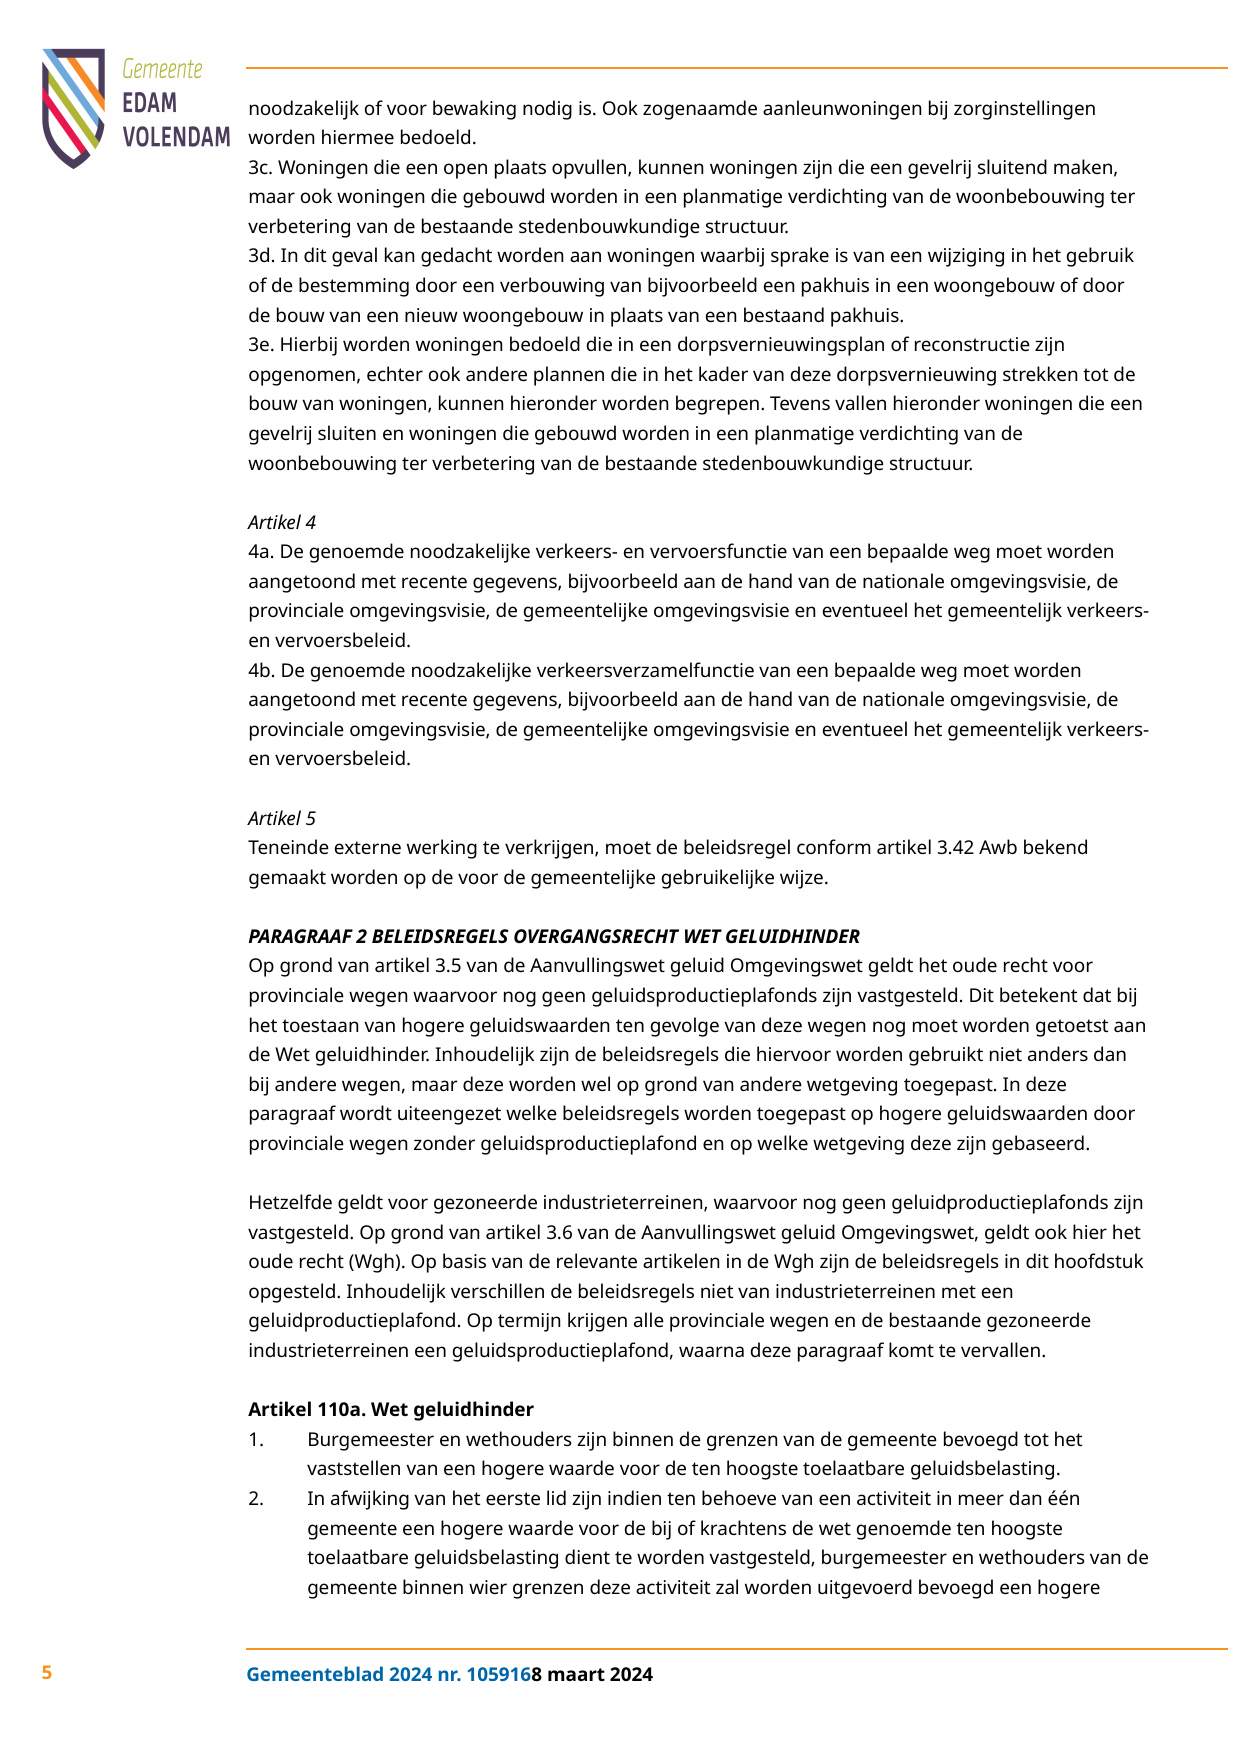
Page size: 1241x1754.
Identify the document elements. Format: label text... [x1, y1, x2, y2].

text 4b. De genoemde noodzakelijke verkeersverzamelfunctie van een bepaalde weg moet worden aangetoond met recente gegevens, bijvoorbeeld aan de hand van de nationale omgevingsvisie, de provinciale omgevingsvisie, de gemeentelijke omgevingsvisie en eventueel het gemeentelijk verkeers- en vervoersbeleid. [248, 657, 1152, 771]
text Hetzelfde geldt voor gezoneerde industrieterreinen, waarvoor nog geen geluidproductieplafonds zijn vastgesteld. Op grond van artikel 3.6 van de Aanvullingswet geluid Omgevingswet, geldt ook hier het oude recht (Wgh). Op basis van de relevante artikelen in de Wgh zijn de beleidsregels in dit hoofdstuk opgesteld. Inhoudelijk verschillen de beleidsregels niet van industrieterreinen met een geluidproductieplafond. Op termijn krijgen alle provinciale wegen en de bestaande gezoneerde industrieterreinen een geluidsproductieplafond, waarna deze paragraaf komt te vervallen. [248, 1189, 1152, 1363]
text 4a. De genoemde noodzakelijke verkeers- en vervoersfunctie van een bepaalde weg moet worden aangetoond met recente gegevens, bijvoorbeeld aan de hand van de nationale omgevingsvisie, de provinciale omgevingsvisie, de gemeentelijke omgevingsvisie en eventueel het gemeentelijk verkeers- en vervoersbeleid. [248, 538, 1152, 653]
text Op grond van artikel 3.5 van de Aanvullingswet geluid Omgevingswet geldt het oude recht voor provinciale wegen waarvoor nog geen geluidsproductieplafonds zijn vastgesteld. Dit betekent dat bij het toestaan van hogere geluidswaarden ten gevolge van deze wegen nog moet worden getoetst aan de Wet geluidhinder. Inhoudelijk zijn de beleidsregels die hiervoor worden gebruikt niet anders dan bij andere wegen, maar deze worden wel op grond van andere wetgeving toegepast. In deze paragraaf wordt uiteengezet welke beleidsregels worden toegepast op hogere geluidswaarden door provinciale wegen zonder geluidsproductieplafond en op welke wetgeving deze zijn gebaseerd. [248, 953, 1152, 1156]
text 3c. Woningen die een open plaats opvullen, kunnen woningen zijn die een gevelrij sluitend maken, maar ook woningen die gebouwd worden in een planmatige verdichting van de woonbebouwing ter verbetering van de bestaande stedenbouwkundige structuur. [248, 154, 1152, 239]
text 3d. In dit geval kan gedacht worden aan woningen waarbij sprake is van een wijziging in het gebruik of de bestemming door een verbouwing van bijvoorbeeld een pakhuis in een woongebouw of door de bouw van een nieuw woongebouw in plaats van een bestaand pakhuis. [248, 243, 1152, 328]
text 3e. Hierbij worden woningen bedoeld die in een dorpsvernieuwingsplan of reconstructie zijn opgenomen, echter ook andere plannen die in het kader van deze dorpsvernieuwing strekken tot de bouw van woningen, kunnen hieronder worden begrepen. Tevens vallen hieronder woningen die een gevelrij sluiten en woningen die gebouwd worden in een planmatige verdichting van de woonbebouwing ter verbetering van de bestaande stedenbouwkundige structuur. [248, 331, 1152, 476]
list In afwijking van het eerste lid zijn indien ten behoeve van een activiteit in meer dan één gemeente een hogere waarde voor de bij of krachtens de wet genoemde ten hoogste toelaatbare geluidsbelasting dient te worden vastgesteld, burgemeester en wethouders van de gemeente binnen wier grenzen deze activiteit zal worden uitgevoerd bevoegd een hogere [248, 1485, 1152, 1600]
text Artikel 110a. Wet geluidhinder [248, 1396, 1152, 1422]
list Burgemeester en wethouders zijn binnen de grenzen van de gemeente bevoegd tot het vaststellen van een hogere waarde voor de ten hoogste toelaatbare geluidsbelasting. [248, 1426, 1152, 1481]
text noodzakelijk of voor bewaking nodig is. Ook zogenaamde aanleunwoningen bij zorginstellingen worden hiermee bedoeld. [248, 95, 1152, 150]
text Artikel 5 [248, 805, 1152, 831]
text Teneinde externe werking te verkrijgen, moet de beleidsregel conform artikel 3.42 Awb bekend gemaakt worden op de voor de gemeentelijke gebruikelijke wijze. [248, 834, 1152, 890]
picture [41, 47, 231, 172]
text PARAGRAAF 2 BELEIDSREGELS OVERGANGSRECHT WET GELUIDHINDER [248, 923, 1152, 949]
text Artikel 4 [248, 509, 1152, 535]
